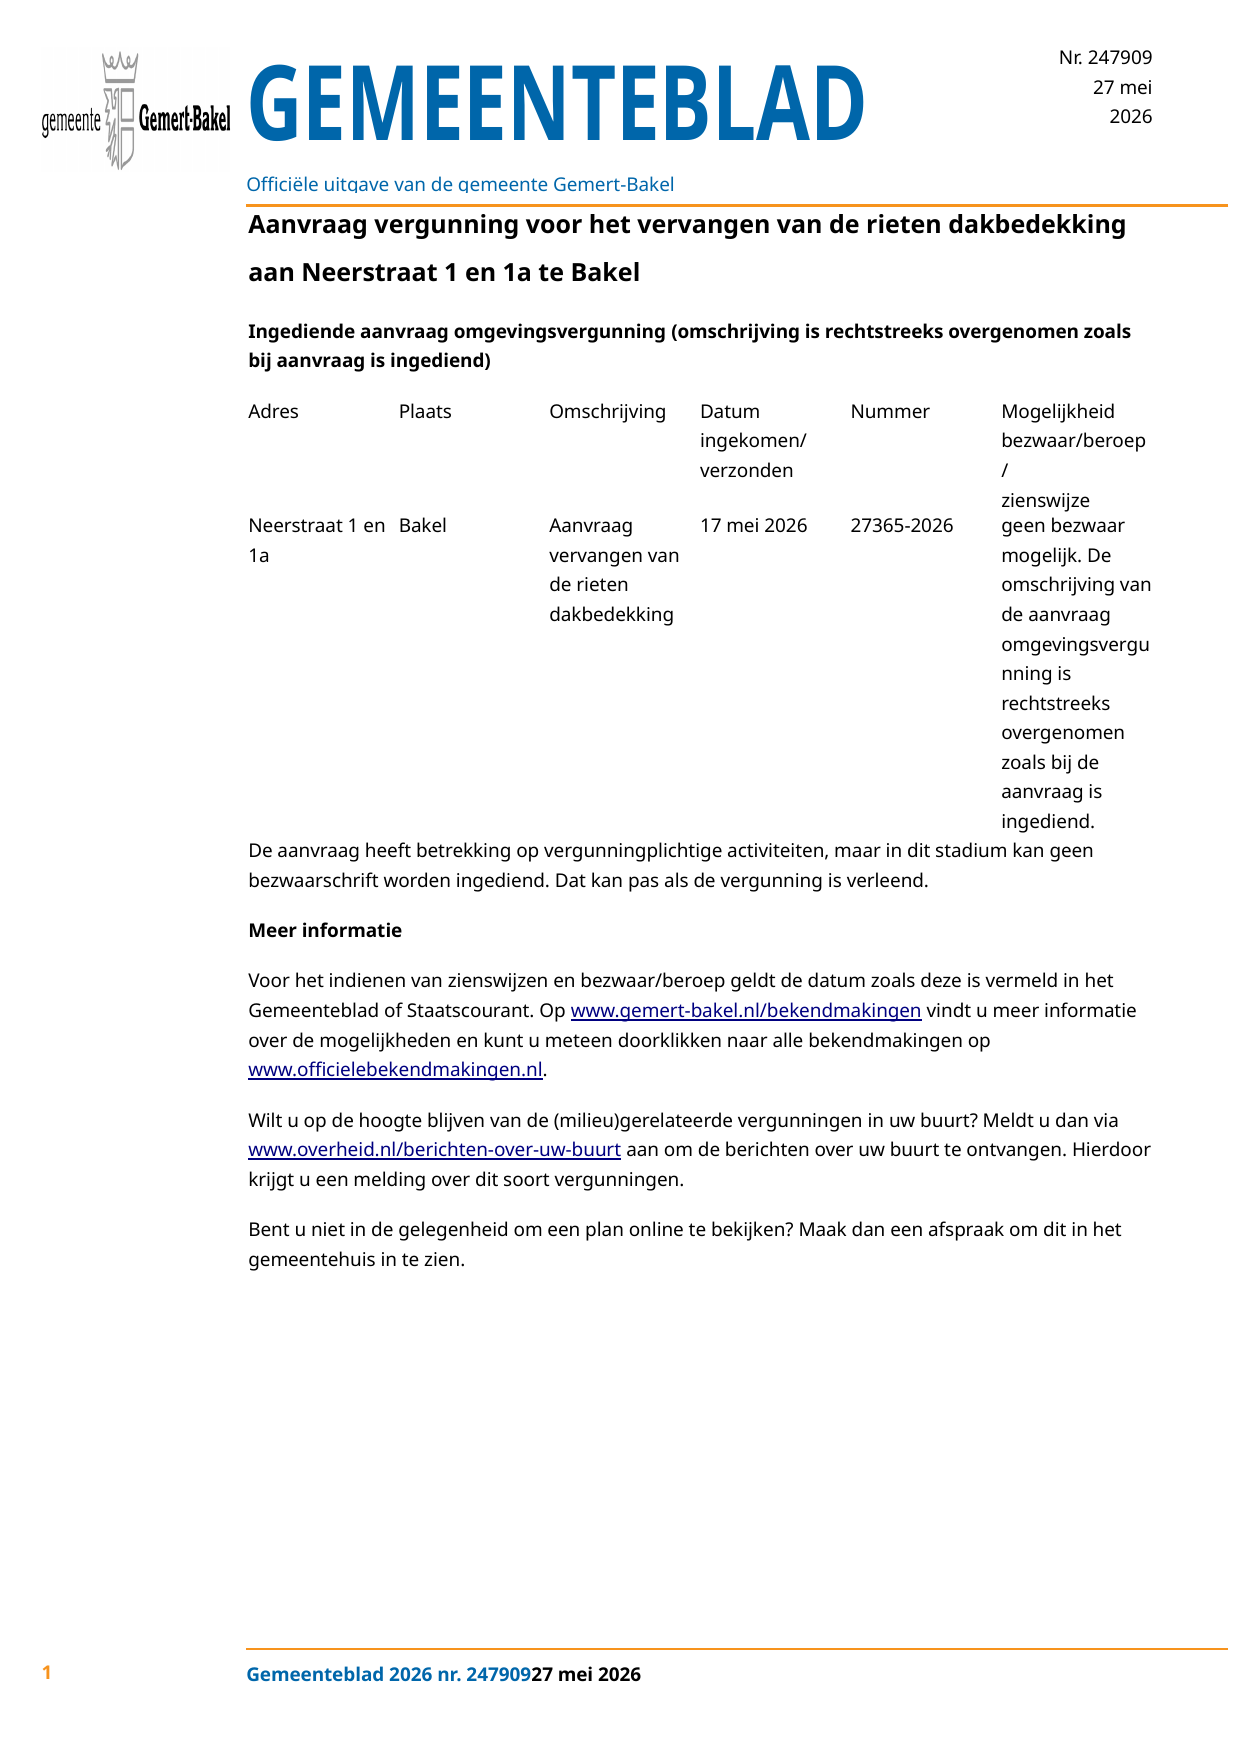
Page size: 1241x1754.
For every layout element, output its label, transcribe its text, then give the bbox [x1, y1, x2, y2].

text Wilt u op de hoogte blijven van de (milieu)gerelateerde vergunningen in uw buurt? Meldt u dan via www.overheid.nl/berichten-over-uw-buurt aan om de berichten over uw buurt te ontvangen. Hierdoor krijgt u een melding over dit soort vergunningen. [248, 1107, 1152, 1192]
table_header Omschrijving [549, 398, 700, 512]
picture [41, 47, 231, 172]
table_header Plaats [399, 398, 549, 512]
text De aanvraag heeft betrekking op vergunningplichtige activiteiten, maar in dit stadium kan geen bezwaarschrift worden ingediend. Dat kan pas als de vergunning is verleend. [248, 837, 1152, 893]
text Ingediende aanvraag omgevingsvergunning (omschrijving is rechtstreeks overgenomen zoals bij aanvraag is ingediend) [248, 318, 1152, 373]
table_cell 27365-2026 [850, 513, 1001, 834]
table_cell Neerstraat 1 en 1a [248, 513, 398, 834]
table_header Adres [248, 398, 398, 512]
text Voor het indienen van zienswijzen en bezwaar/beroep geldt de datum zoals deze is vermeld in het Gemeenteblad of Staatscourant. Op www.gemert-bakel.nl/bekendmakingen vindt u meer informatie over de mogelijkheden en kunt u meteen doorklikken naar alle bekendmakingen op www.officielebekendmakingen.nl. [248, 968, 1152, 1082]
text Bent u niet in de gelegenheid om een plan online te bekijken? Maak dan een afspraak om dit in het gemeentehuis in te zien. [248, 1216, 1152, 1272]
table_cell geen bezwaar mogelijk. De omschrijving van de aanvraag omgevingsvergunning is rechtstreeks overgenomen zoals bij de aanvraag is ingediend. [1001, 513, 1152, 834]
table_header Nummer [850, 398, 1001, 512]
table_cell Aanvraag vervangen van de rieten dakbedekking [549, 513, 700, 834]
text Meer informatie [248, 917, 1152, 943]
table_cell 17 mei 2026 [700, 513, 850, 834]
table_header Datum ingekomen/ verzonden [700, 398, 850, 512]
table_header Mogelijkheid bezwaar/beroep/ zienswijze [1001, 398, 1152, 512]
text Aanvraag vergunning voor het vervangen van de rieten dakbedekking aan Neerstraat 1 en 1a te Bakel [248, 207, 1152, 288]
table_cell Bakel [399, 513, 549, 834]
